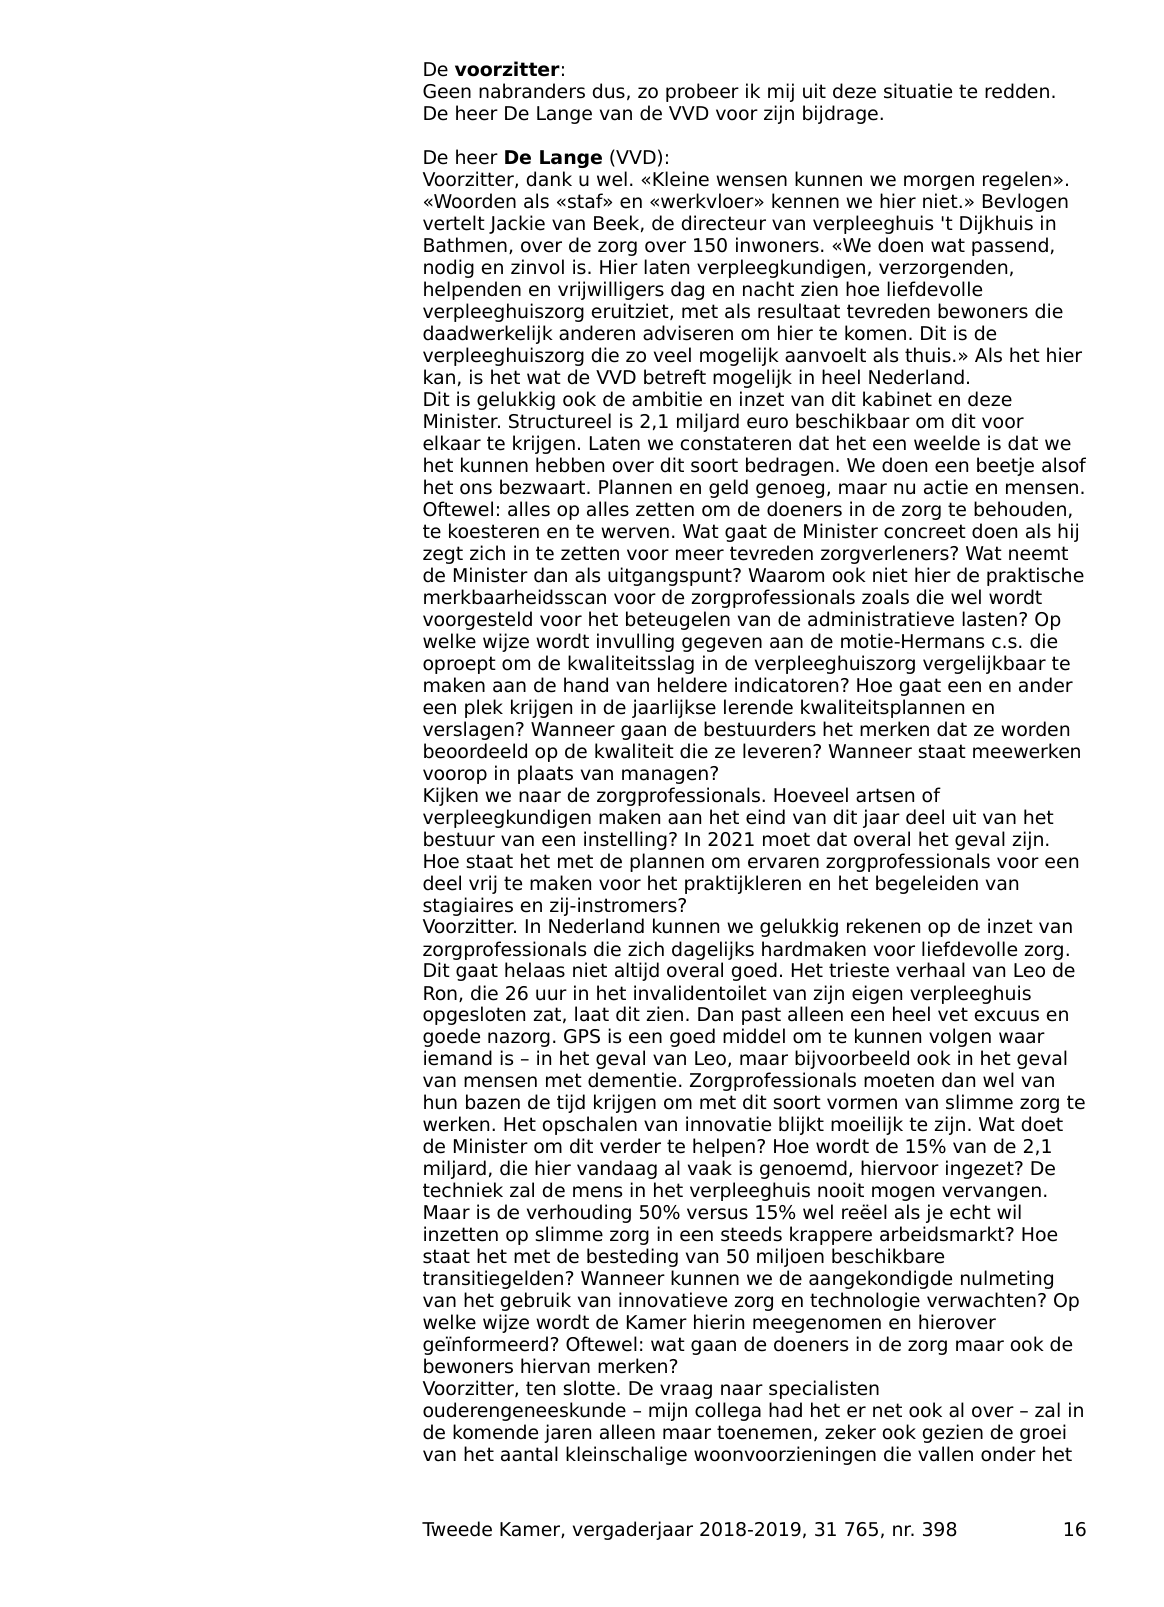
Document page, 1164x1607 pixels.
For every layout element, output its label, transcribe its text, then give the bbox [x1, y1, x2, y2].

text Voorzitter, dank u wel. «Kleine wensen kunnen we morgen regelen». «Woorden als «staf» en «werkvloer» kennen we hier niet.» Bevlogen vertelt Jackie van Beek, de directeur van verpleeghuis 't Dijkhuis in Bathmen, over de zorg over 150 inwoners. «We doen wat passend, nodig en zinvol is. Hier laten verpleegkundigen, verzorgenden, helpenden en vrijwilligers dag en nacht zien hoe liefdevolle verpleeghuiszorg eruitziet, met als resultaat tevreden bewoners die daadwerkelijk anderen adviseren om hier te komen. Dit is de verpleeghuiszorg die zo veel mogelijk aanvoelt als thuis.» Als het hier kan, is het wat de VVD betreft mogelijk in heel Nederland. [422, 169, 1087, 389]
text Dit is gelukkig ook de ambitie en inzet van dit kabinet en deze Minister. Structureel is 2,1 miljard euro beschikbaar om dit voor elkaar te krijgen. Laten we constateren dat het een weelde is dat we het kunnen hebben over dit soort bedragen. We doen een beetje alsof het ons bezwaart. Plannen en geld genoeg, maar nu actie en mensen. Oftewel: alles op alles zetten om de doeners in de zorg te behouden, te koesteren en te werven. Wat gaat de Minister concreet doen als hij zegt zich in te zetten voor meer tevreden zorgverleners? Wat neemt de Minister dan als uitgangspunt? Waarom ook niet hier de praktische merkbaarheidsscan voor de zorgprofessionals zoals die wel wordt voorgesteld voor het beteugelen van de administratieve lasten? Op welke wijze wordt invulling gegeven aan de motie-Hermans c.s. die oproept om de kwaliteitsslag in de verpleeghuiszorg vergelijkbaar te maken aan de hand van heldere indicatoren? Hoe gaat een en ander een plek krijgen in de jaarlijkse lerende kwaliteitsplannen en verslagen? Wanneer gaan de bestuurders het merken dat ze worden beoordeeld op de kwaliteit die ze leveren? Wanneer staat meewerken voorop in plaats van managen? [422, 389, 1087, 784]
text Kijken we naar de zorgprofessionals. Hoeveel artsen of verpleegkundigen maken aan het eind van dit jaar deel uit van het bestuur van een instelling? In 2021 moet dat overal het geval zijn. Hoe staat het met de plannen om ervaren zorgprofessionals voor een deel vrij te maken voor het praktijkleren en het begeleiden van stagiaires en zij-instromers? [422, 784, 1087, 916]
text Voorzitter. In Nederland kunnen we gelukkig rekenen op de inzet van zorgprofessionals die zich dagelijks hardmaken voor liefdevolle zorg. Dit gaat helaas niet altijd overal goed. Het trieste verhaal van Leo de Ron, die 26 uur in het invalidentoilet van zijn eigen verpleeghuis opgesloten zat, laat dit zien. Dan past alleen een heel vet excuus en goede nazorg. GPS is een goed middel om te kunnen volgen waar iemand is – in het geval van Leo, maar bijvoorbeeld ook in het geval van mensen met dementie. Zorgprofessionals moeten dan wel van hun bazen de tijd krijgen om met dit soort vormen van slimme zorg te werken. Het opschalen van innovatie blijkt moeilijk te zijn. Wat doet de Minister om dit verder te helpen? Hoe wordt de 15% van de 2,1 miljard, die hier vandaag al vaak is genoemd, hiervoor ingezet? De techniek zal de mens in het verpleeghuis nooit mogen vervangen. Maar is de verhouding 50% versus 15% wel reëel als je echt wil inzetten op slimme zorg in een steeds krappere arbeidsmarkt? Hoe staat het met de besteding van 50 miljoen beschikbare transitiegelden? Wanneer kunnen we de aangekondigde nulmeting van het gebruik van innovatieve zorg en technologie verwachten? Op welke wijze wordt de Kamer hierin meegenomen en hierover geïnformeerd? Oftewel: wat gaan de doeners in de zorg maar ook de bewoners hiervan merken? [422, 916, 1087, 1378]
text Geen nabranders dus, zo probeer ik mij uit deze situatie te redden. De heer De Lange van de VVD voor zijn bijdrage. [422, 81, 1087, 125]
text Voorzitter, ten slotte. De vraag naar specialisten ouderengeneeskunde – mijn collega had het er net ook al over – zal in de komende jaren alleen maar toenemen, zeker ook gezien de groei van het aantal kleinschalige woonvoorzieningen die vallen onder het [422, 1378, 1087, 1466]
text De heer De Lange (VVD): [422, 147, 1087, 169]
text De voorzitter: [422, 59, 1087, 81]
